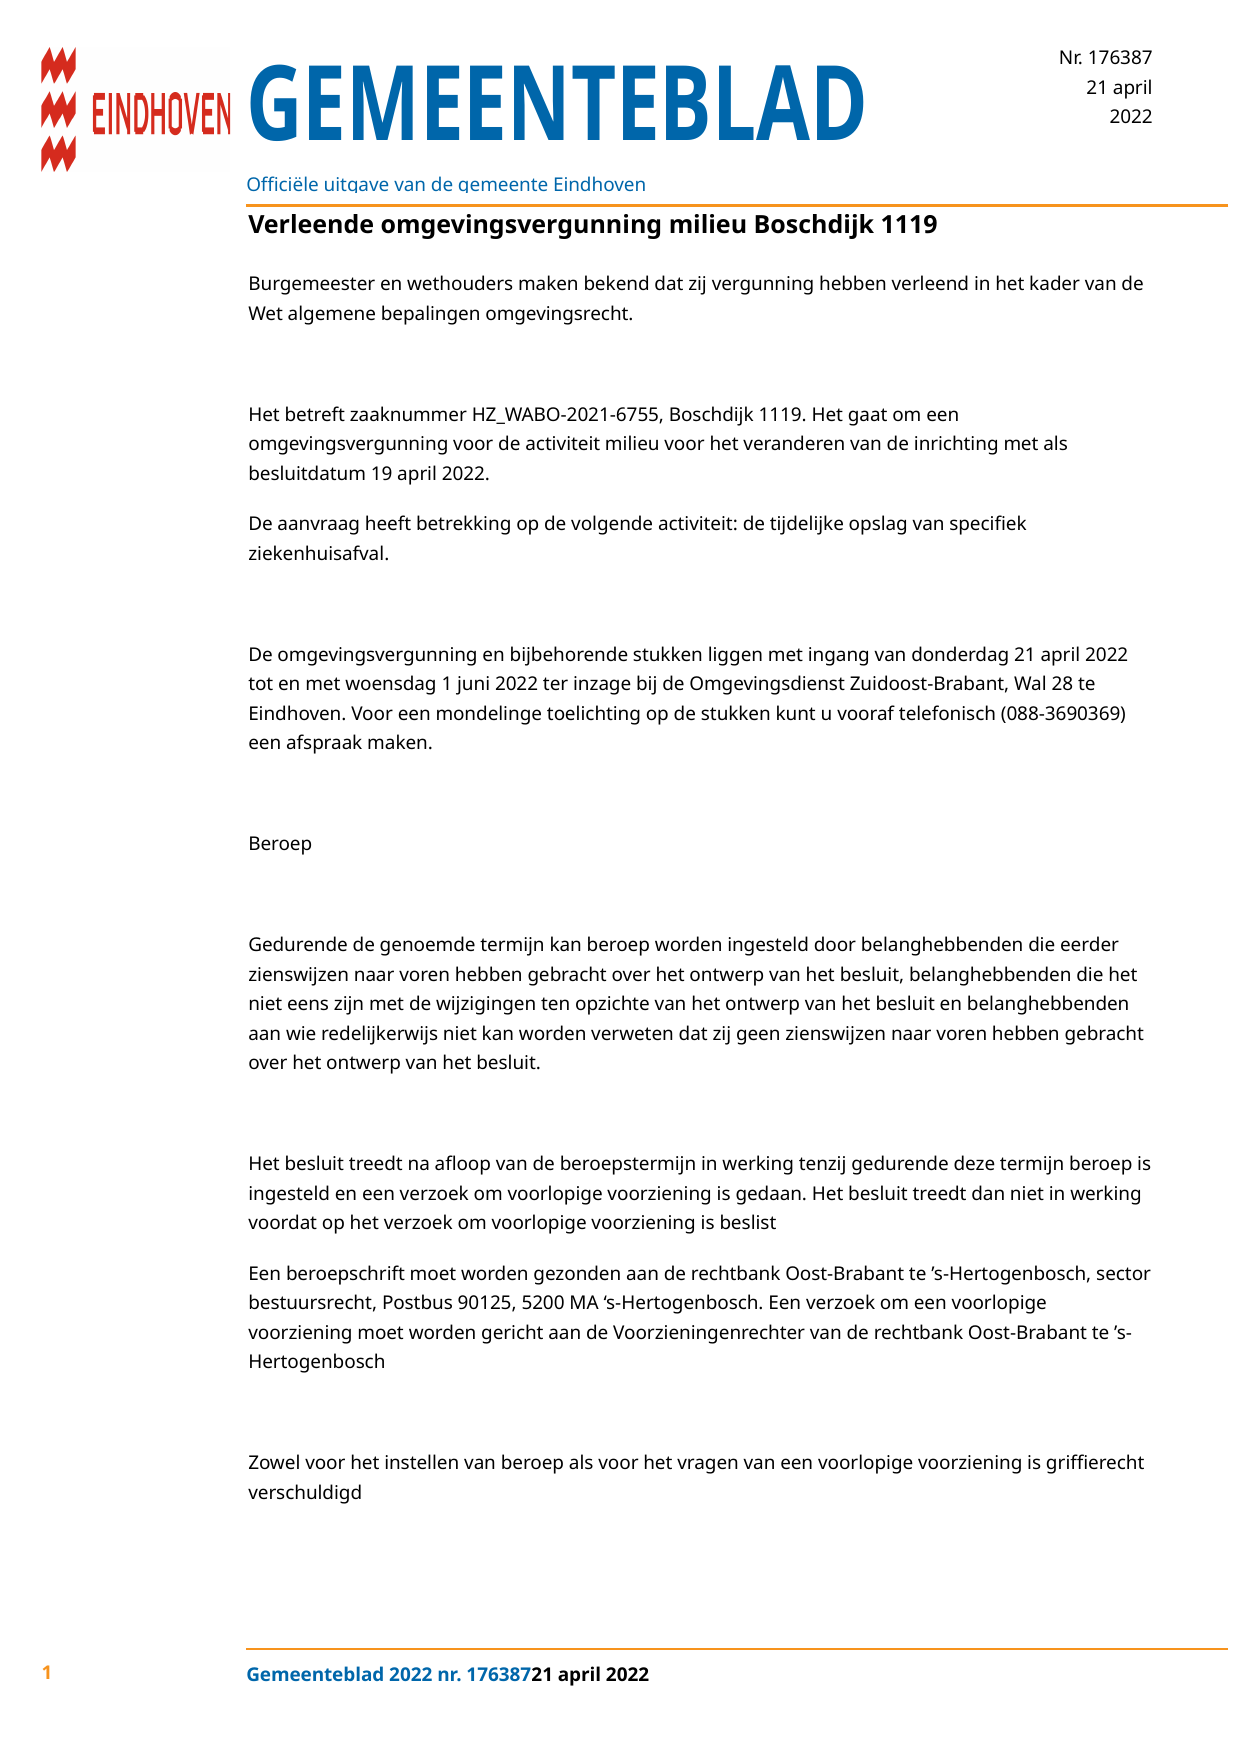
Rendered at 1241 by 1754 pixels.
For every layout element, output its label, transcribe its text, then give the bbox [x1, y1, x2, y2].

text Verleende omgevingsvergunning milieu Boschdijk 1119 [248, 207, 1152, 241]
text Een beroepschrift moet worden gezonden aan de rechtbank Oost-Brabant te ’s-Hertogenbosch, sector bestuursrecht, Postbus 90125, 5200 MA ‘s-Hertogenbosch. Een verzoek om een voorlopige voorziening moet worden gericht aan de Voorzieningenrechter van de rechtbank Oost-Brabant te ’s-Hertogenbosch [248, 1260, 1152, 1374]
text Gedurende de genoemde termijn kan beroep worden ingesteld door belanghebbenden die eerder zienswijzen naar voren hebben gebracht over het ontwerp van het besluit, belanghebbenden die het niet eens zijn met de wijzigingen ten opzichte van het ontwerp van het besluit en belanghebbenden aan wie redelijkerwijs niet kan worden verweten dat zij geen zienswijzen naar voren hebben gebracht over het ontwerp van het besluit. [248, 931, 1152, 1075]
text De omgevingsvergunning en bijbehorende stukken liggen met ingang van donderdag 21 april 2022 tot en met woensdag 1 juni 2022 ter inzage bij de Omgevingsdienst Zuidoost-Brabant, Wal 28 te Eindhoven. Voor een mondelinge toelichting op de stukken kunt u vooraf telefonisch (088-3690369) een afspraak maken. [248, 641, 1152, 755]
text Het betreft zaaknummer HZ_WABO-2021-6755, Boschdijk 1119. Het gaat om een omgevingsvergunning voor de activiteit milieu voor het veranderen van de inrichting met als besluitdatum 19 april 2022. [248, 401, 1152, 486]
picture [41, 47, 231, 172]
text De aanvraag heeft betrekking op de volgende activiteit: de tijdelijke opslag van specifiek ziekenhuisafval. [248, 510, 1152, 566]
text Beroep [248, 830, 1152, 856]
text Zowel voor het instellen van beroep als voor het vragen van een voorlopige voorziening is griffierecht verschuldigd [248, 1449, 1152, 1505]
text Het besluit treedt na afloop van de beroepstermijn in werking tenzij gedurende deze termijn beroep is ingesteld en een verzoek om voorlopige voorziening is gedaan. Het besluit treedt dan niet in werking voordat op het verzoek om voorlopige voorziening is beslist [248, 1150, 1152, 1235]
text Burgemeester en wethouders maken bekend dat zij vergunning hebben verleend in het kader van de Wet algemene bepalingen omgevingsrecht. [248, 270, 1152, 326]
